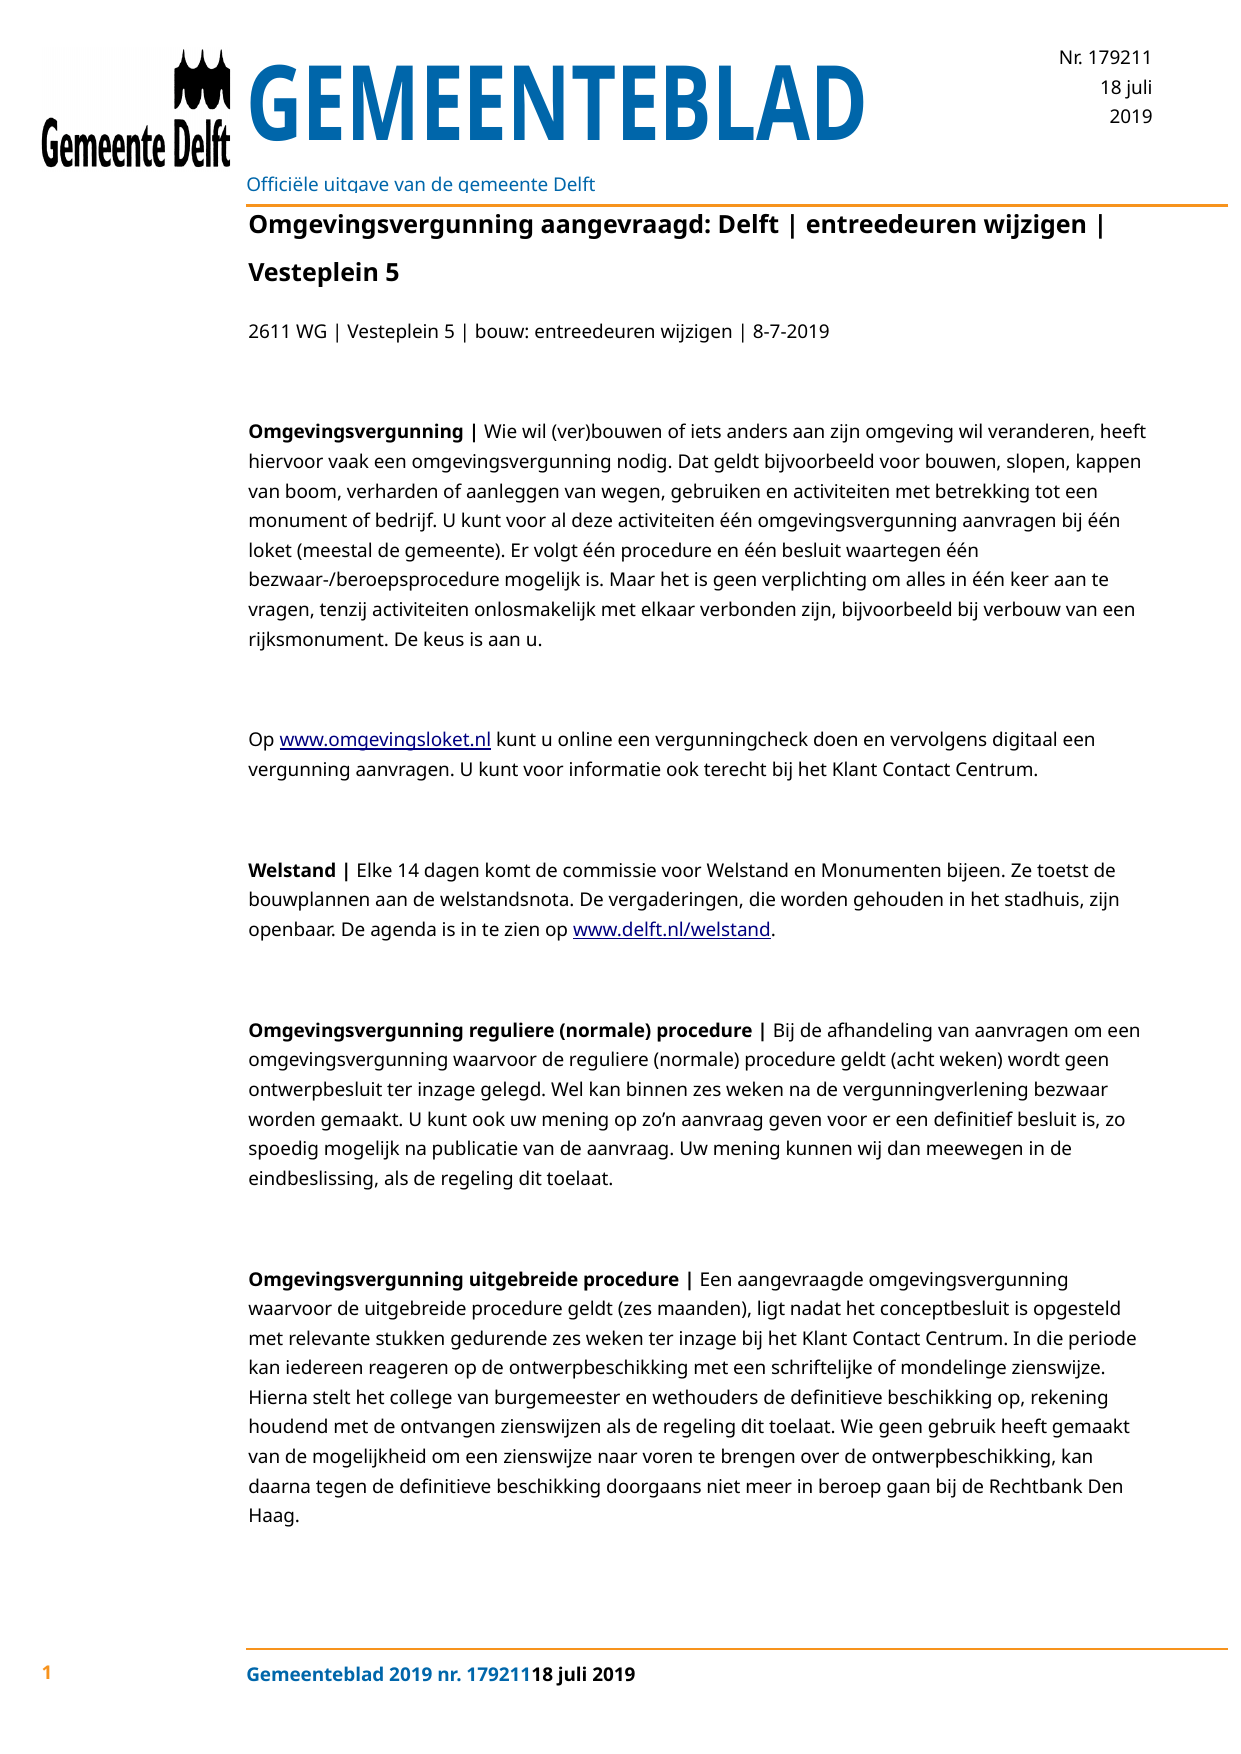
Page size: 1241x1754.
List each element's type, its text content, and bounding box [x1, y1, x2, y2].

text Op www.omgevingsloket.nl kunt u online een vergunningcheck doen en vervolgens digitaal een vergunning aanvragen. U kunt voor informatie ook terecht bij het Klant Contact Centrum. [248, 727, 1152, 782]
text 2611 WG | Vesteplein 5 | bouw: entreedeuren wijzigen | 8-7-2019 [248, 318, 1152, 344]
text Omgevingsvergunning | Wie wil (ver)bouwen of iets anders aan zijn omgeving wil veranderen, heeft hiervoor vaak een omgevingsvergunning nodig. Dat geldt bijvoorbeeld voor bouwen, slopen, kappen van boom, verharden of aanleggen van wegen, gebruiken en activiteiten met betrekking tot een monument of bedrijf. U kunt voor al deze activiteiten één omgevingsvergunning aanvragen bij één loket (meestal de gemeente). Er volgt één procedure en één besluit waartegen één bezwaar-/beroepsprocedure mogelijk is. Maar het is geen verplichting om alles in één keer aan te vragen, tenzij activiteiten onlosmakelijk met elkaar verbonden zijn, bijvoorbeeld bij verbouw van een rijksmonument. De keus is aan u. [248, 419, 1152, 652]
text Omgevingsvergunning uitgebreide procedure | Een aangevraagde omgevingsvergunning waarvoor de uitgebreide procedure geldt (zes maanden), ligt nadat het conceptbesluit is opgesteld met relevante stukken gedurende zes weken ter inzage bij het Klant Contact Centrum. In die periode kan iedereen reageren op de ontwerpbeschikking met een schriftelijke of mondelinge zienswijze. Hierna stelt het college van burgemeester en wethouders de definitieve beschikking op, rekening houdend met de ontvangen zienswijzen als de regeling dit toelaat. Wie geen gebruik heeft gemaakt van de mogelijkheid om een zienswijze naar voren te brengen over de ontwerpbeschikking, kan daarna tegen de definitieve beschikking doorgaans niet meer in beroep gaan bij de Rechtbank Den Haag. [248, 1266, 1152, 1528]
picture [41, 47, 231, 172]
text Omgevingsvergunning aangevraagd: Delft | entreedeuren wijzigen | Vesteplein 5 [248, 207, 1152, 288]
text Welstand | Elke 14 dagen komt de commissie voor Welstand en Monumenten bijeen. Ze toetst de bouwplannen aan de welstandsnota. De vergaderingen, die worden gehouden in het stadhuis, zijn openbaar. De agenda is in te zien op www.delft.nl/welstand. [248, 857, 1152, 942]
text Omgevingsvergunning reguliere (normale) procedure | Bij de afhandeling van aanvragen om een omgevingsvergunning waarvoor de reguliere (normale) procedure geldt (acht weken) wordt geen ontwerpbesluit ter inzage gelegd. Wel kan binnen zes weken na de vergunningverlening bezwaar worden gemaakt. U kunt ook uw mening op zo’n aanvraag geven voor er een definitief besluit is, zo spoedig mogelijk na publicatie van de aanvraag. Uw mening kunnen wij dan meewegen in de eindbeslissing, als de regeling dit toelaat. [248, 1017, 1152, 1191]
